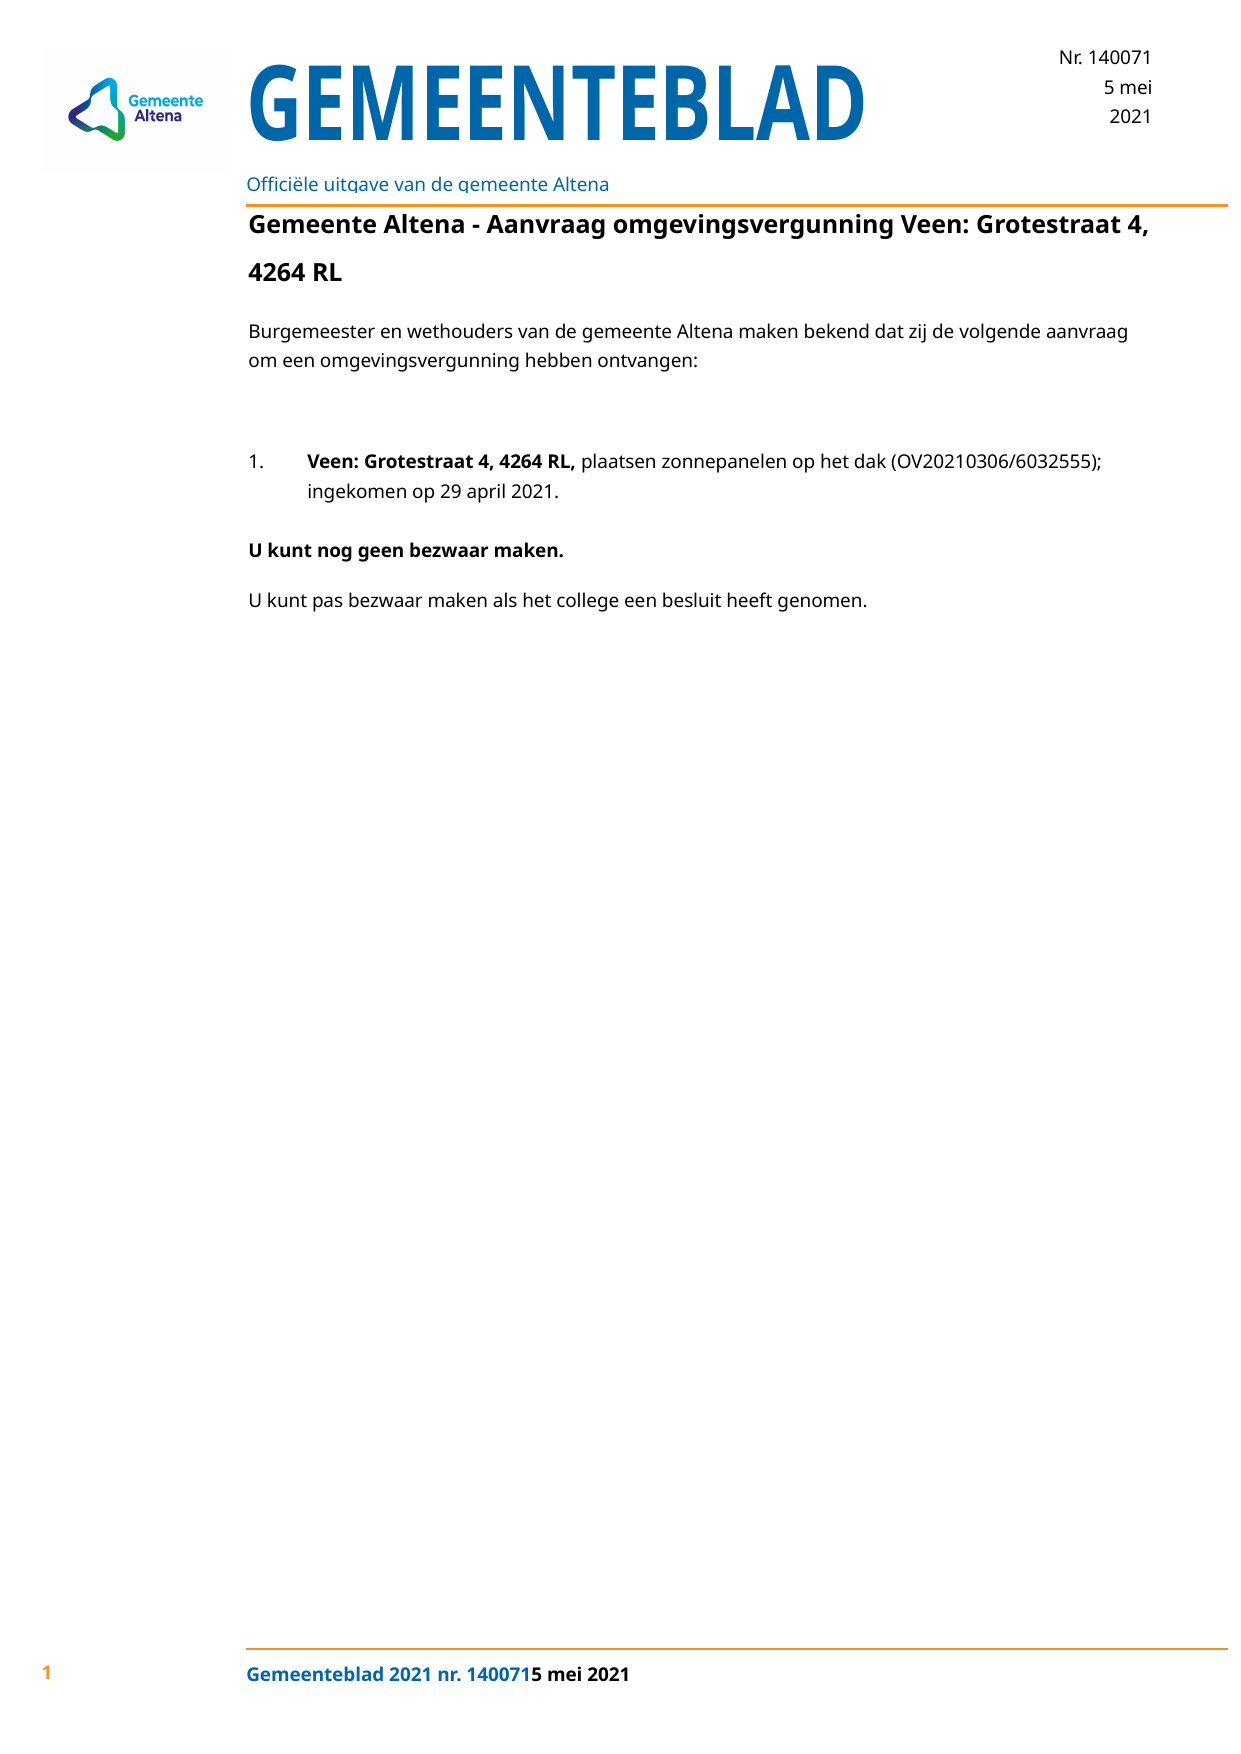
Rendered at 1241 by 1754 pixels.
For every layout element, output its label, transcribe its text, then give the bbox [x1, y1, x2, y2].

text Burgemeester en wethouders van de gemeente Altena maken bekend dat zij de volgende aanvraag om een omgevingsvergunning hebben ontvangen: [248, 318, 1152, 373]
text U kunt nog geen bezwaar maken. [248, 537, 1152, 563]
list Veen: Grotestraat 4, 4264 RL, plaatsen zonnepanelen op het dak (OV20210306/6032555); ingekomen op 29 april 2021. [248, 448, 1152, 504]
picture [41, 47, 231, 172]
text U kunt pas bezwaar maken als het college een besluit heeft genomen. [248, 587, 1152, 613]
text Gemeente Altena - Aanvraag omgevingsvergunning Veen: Grotestraat 4, 4264 RL [248, 207, 1152, 288]
